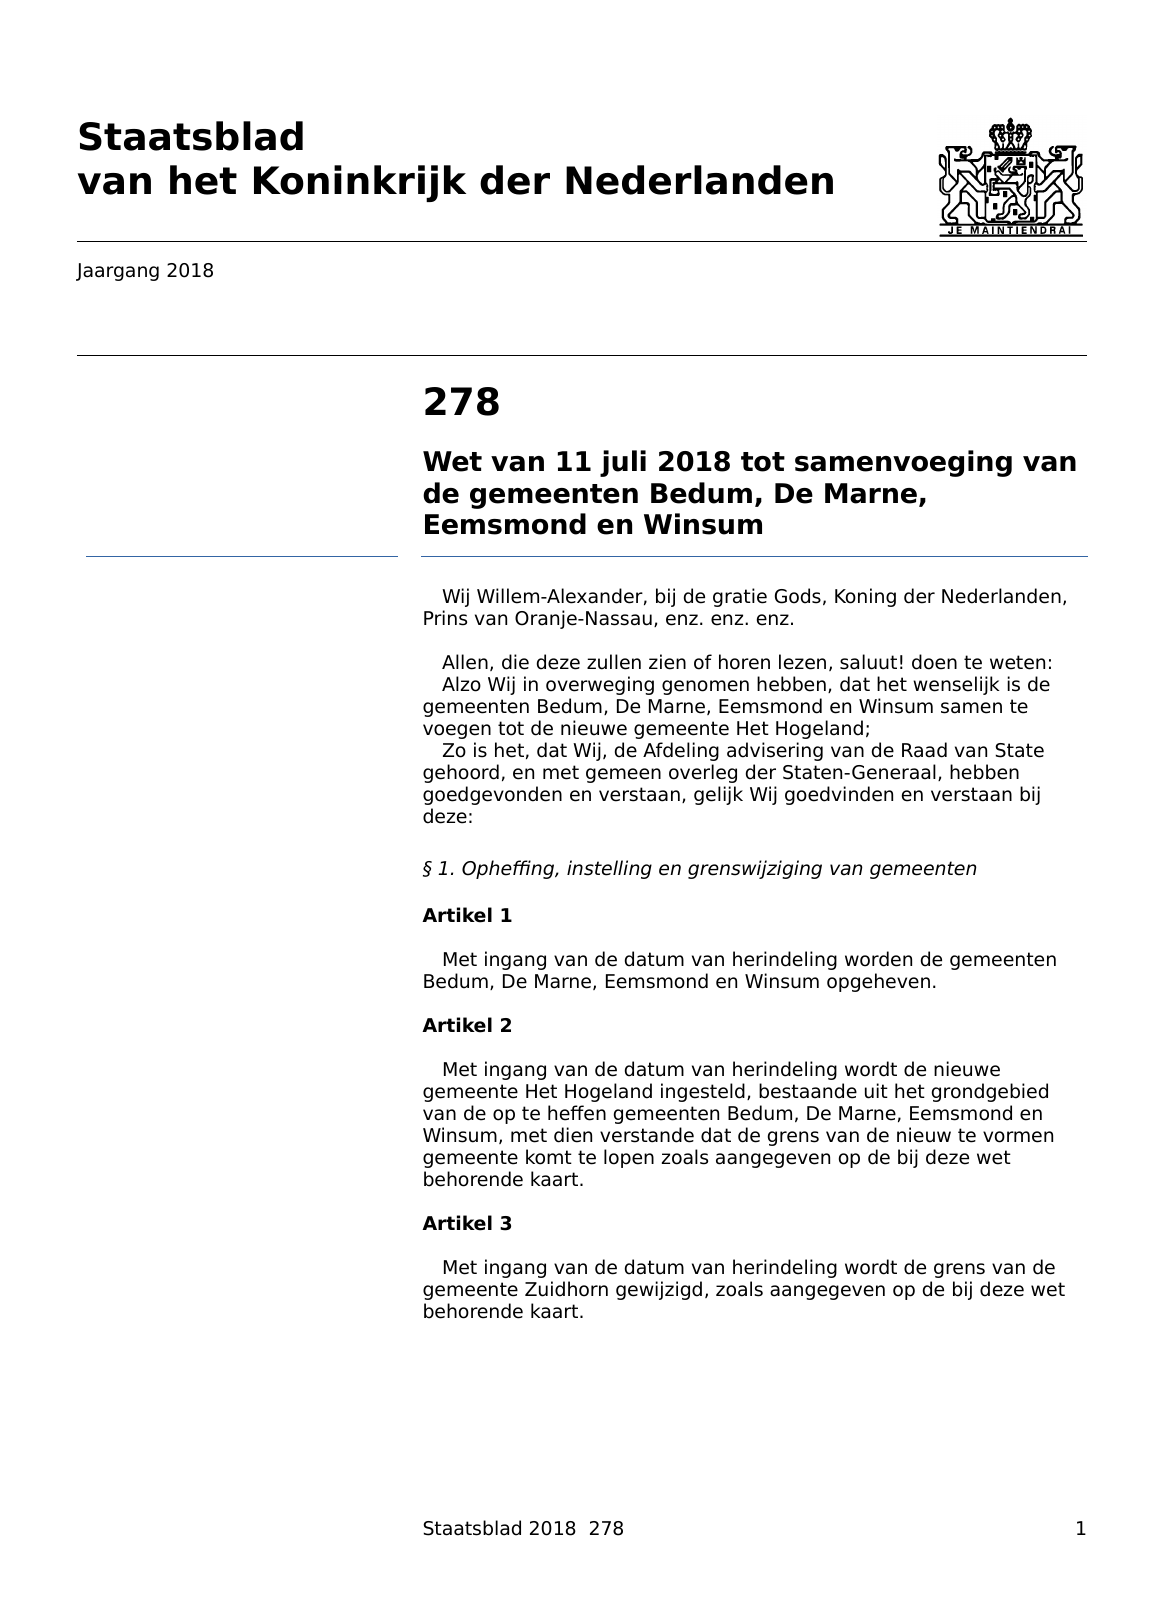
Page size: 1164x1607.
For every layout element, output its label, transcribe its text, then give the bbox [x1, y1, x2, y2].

text Met ingang van de datum van herindeling wordt de nieuwe gemeente Het Hogeland ingesteld, bestaande uit het grondgebied van de op te heffen gemeenten Bedum, De Marne, Eemsmond en Winsum, met dien verstande dat de grens van de nieuw te vormen gemeente komt te lopen zoals aangegeven op de bij deze wet behorende kaart. [422, 1059, 1087, 1191]
text Wet van 11 juli 2018 tot samenvoeging van de gemeenten Bedum, De Marne, Eemsmond en Winsum [422, 447, 1087, 541]
table_header Staatsblad van het Koninkrijk der Nederlanden [77, 100, 886, 241]
text Zo is het, dat Wij, de Afdeling advisering van de Raad van State gehoord, en met gemeen overleg der Staten-Generaal, hebben goedgevonden en verstaan, gelijk Wij goedvinden en verstaan bij deze: [422, 740, 1087, 828]
subtitle 278 [422, 381, 1087, 424]
text Alzo Wij in overweging genomen hebben, dat het wenselijk is de gemeenten Bedum, De Marne, Eemsmond en Winsum samen te voegen tot de nieuwe gemeente Het Hogeland; [422, 674, 1087, 740]
text Wij Willem-Alexander, bij de gratie Gods, Koning der Nederlanden, Prins van Oranje-Nassau, enz. enz. enz. [422, 586, 1087, 629]
subtitle § 1. Opheffing, instelling en grenswijziging van gemeenten [422, 858, 1087, 879]
picture [936, 115, 1087, 240]
text Allen, die deze zullen zien of horen lezen, saluut! doen te weten: [422, 652, 1087, 674]
subtitle Artikel 3 [422, 1213, 1087, 1235]
text Met ingang van de datum van herindeling worden de gemeenten Bedum, De Marne, Eemsmond en Winsum opgeheven. [422, 949, 1087, 993]
table_header [886, 100, 1087, 241]
subtitle Artikel 2 [422, 1015, 1087, 1037]
table_cell Jaargang 2018 [77, 242, 1087, 355]
text Met ingang van de datum van herindeling wordt de grens van de gemeente Zuidhorn gewijzigd, zoals aangegeven op de bij deze wet behorende kaart. [422, 1257, 1087, 1323]
subtitle Artikel 1 [422, 904, 1087, 927]
